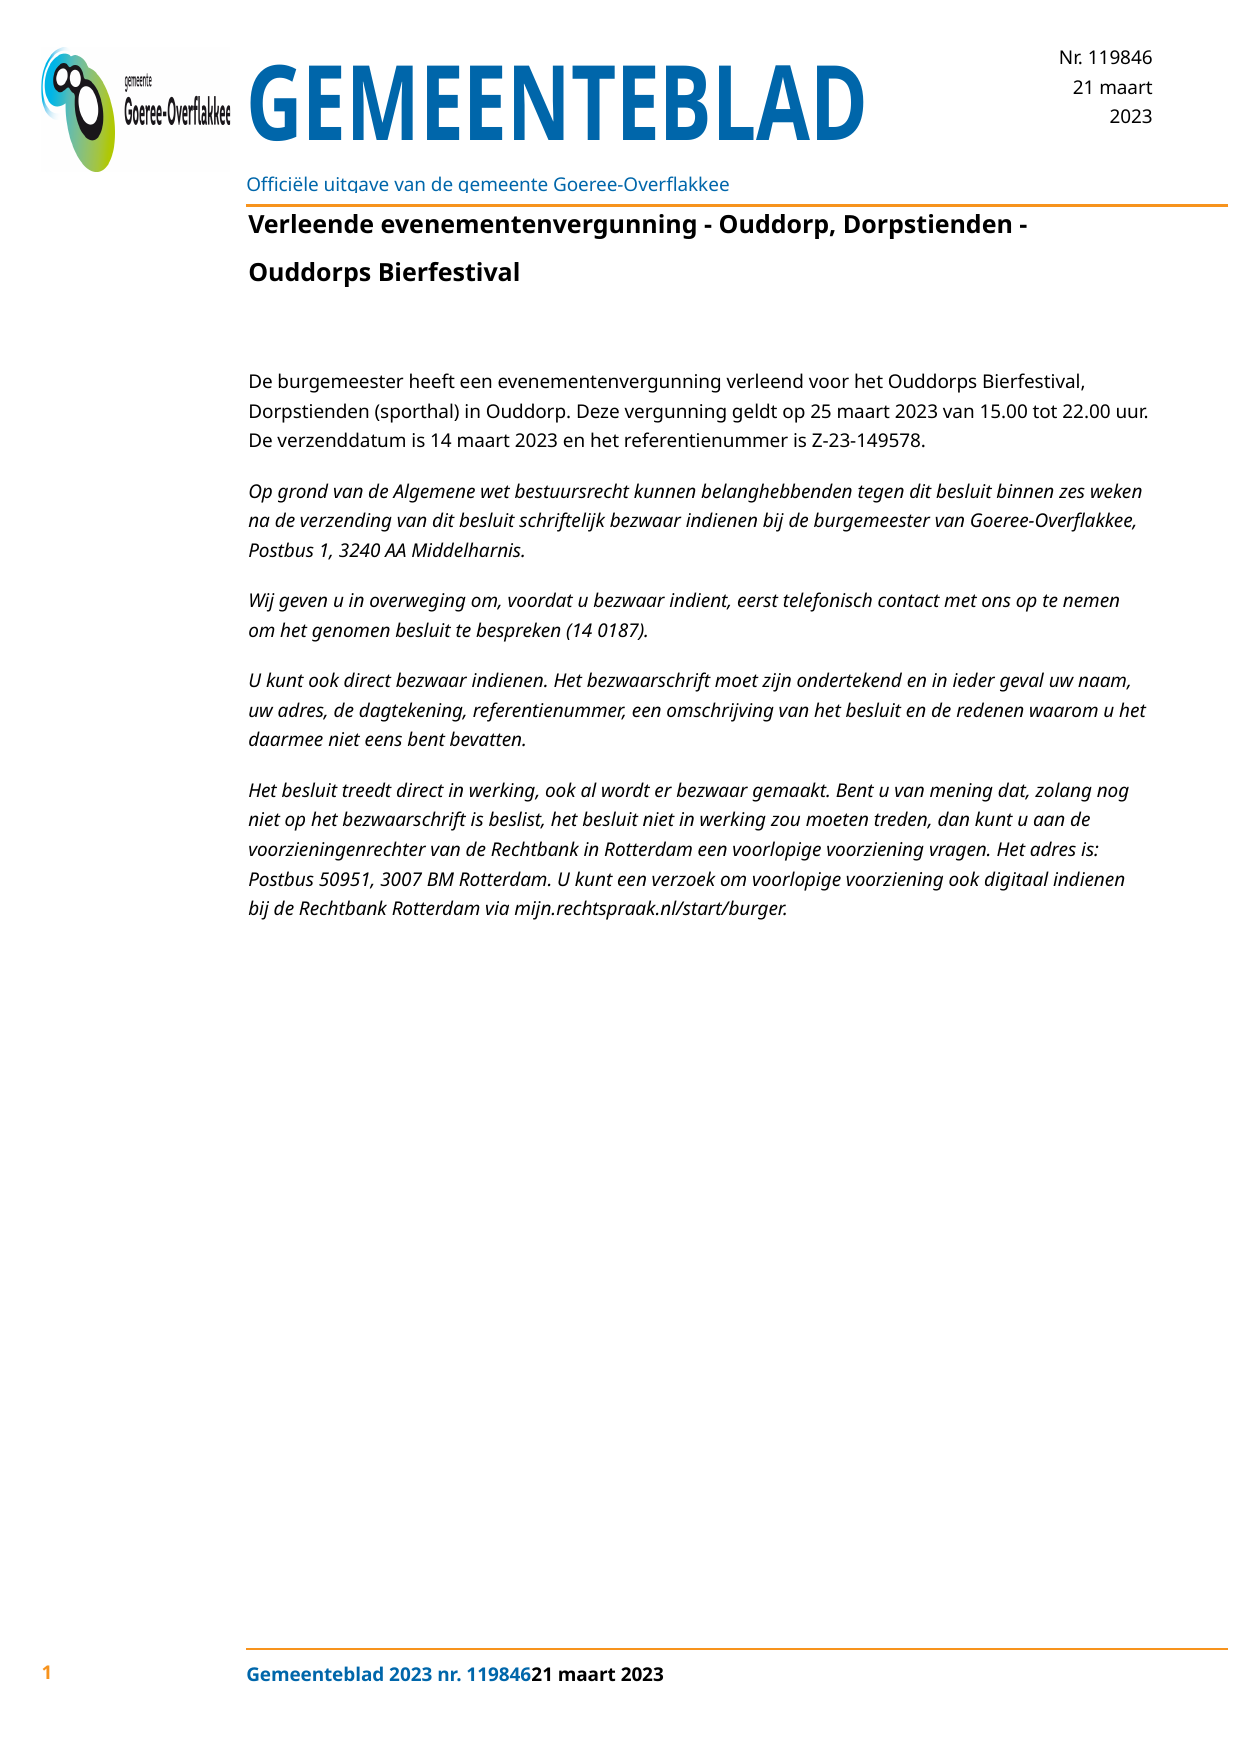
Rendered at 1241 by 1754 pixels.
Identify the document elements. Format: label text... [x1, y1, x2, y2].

text Verleende evenementenvergunning - Ouddorp, Dorpstienden - Ouddorps Bierfestival [248, 207, 1152, 288]
text Het besluit treedt direct in werking, ook al wordt er bezwaar gemaakt. Bent u van mening dat, zolang nog niet op het bezwaarschrift is beslist, het besluit niet in werking zou moeten treden, dan kunt u aan de voorzieningenrechter van de Rechtbank in Rotterdam een voorlopige voorziening vragen. Het adres is: Postbus 50951, 3007 BM Rotterdam. U kunt een verzoek om voorlopige voorziening ook digitaal indienen bij de Rechtbank Rotterdam via mijn.rechtspraak.nl/start/burger. [248, 777, 1152, 921]
picture [41, 47, 231, 172]
text Wij geven u in overweging om, voordat u bezwaar indient, eerst telefonisch contact met ons op te nemen om het genomen besluit te bespreken (14 0187). [248, 587, 1152, 643]
text Op grond van de Algemene wet bestuursrecht kunnen belanghebbenden tegen dit besluit binnen zes weken na de verzending van dit besluit schriftelijk bezwaar indienen bij de burgemeester van Goeree-Overflakkee, Postbus 1, 3240 AA Middelharnis. [248, 478, 1152, 563]
text U kunt ook direct bezwaar indienen. Het bezwaarschrift moet zijn ondertekend en in ieder geval uw naam, uw adres, de dagtekening, referentienummer, een omschrijving van het besluit en de redenen waarom u het daarmee niet eens bent bevatten. [248, 667, 1152, 752]
text De burgemeester heeft een evenementenvergunning verleend voor het Ouddorps Bierfestival, Dorpstienden (sporthal) in Ouddorp. Deze vergunning geldt op 25 maart 2023 van 15.00 tot 22.00 uur. De verzenddatum is 14 maart 2023 en het referentienummer is Z-23-149578. [248, 368, 1152, 453]
